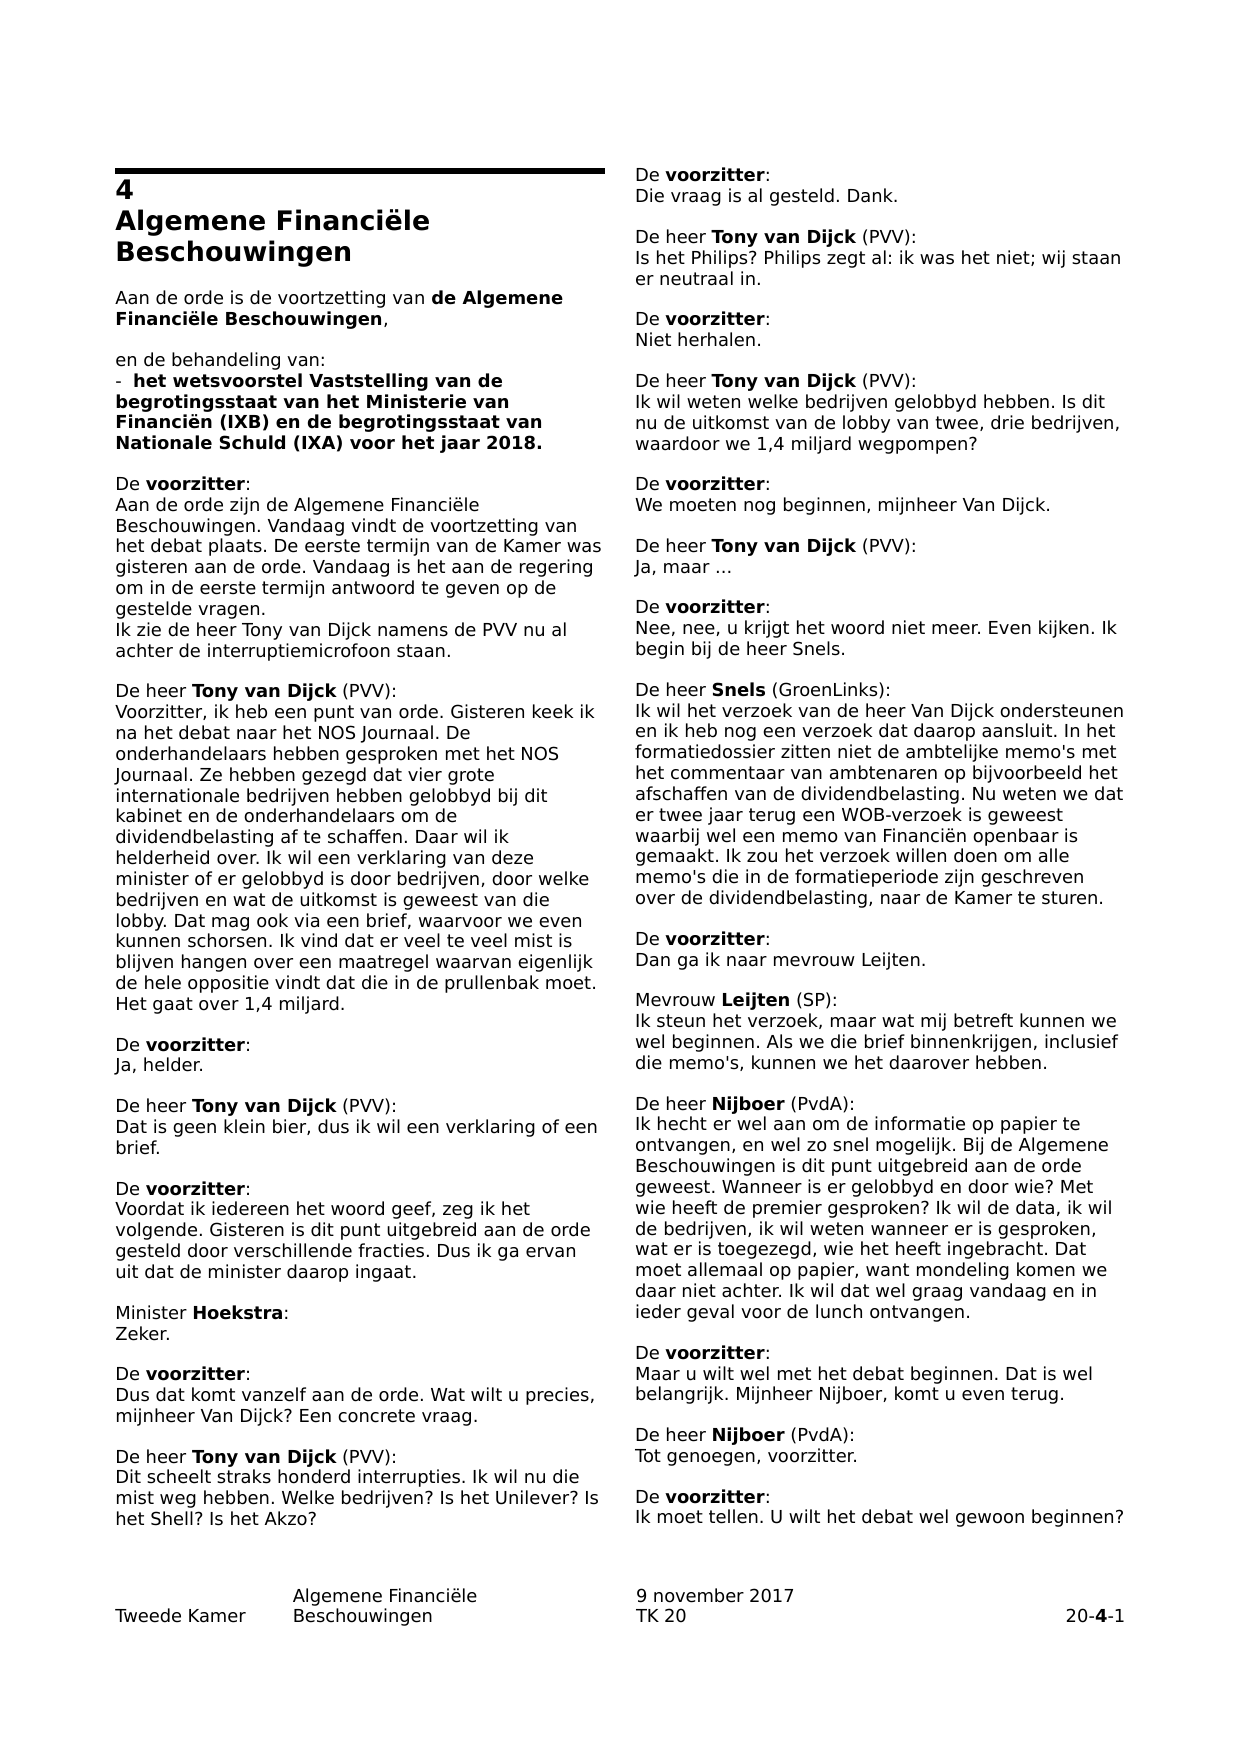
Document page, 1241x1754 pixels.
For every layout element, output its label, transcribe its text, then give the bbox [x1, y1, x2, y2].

text De voorzitter: [635, 1486, 1125, 1507]
text Ik zie de heer Tony van Dijck namens de PVV nu al achter de interruptiemicrofoon staan. [115, 619, 605, 661]
text Ja, helder. [115, 1055, 605, 1076]
text De voorzitter: [115, 1178, 605, 1199]
text Ja, maar ... [635, 556, 1125, 577]
text Ik hecht er wel aan om de informatie op papier te ontvangen, en wel zo snel mogelijk. Bij de Algemene Beschouwingen is dit punt uitgebreid aan de orde geweest. Wanneer is er gelobbyd en door wie? Met wie heeft de premier gesproken? Ik wil de data, ik wil de bedrijven, ik wil weten wanneer er is gesproken, wat er is toegezegd, wie het heeft ingebracht. Dat moet allemaal op papier, want mondeling komen we daar niet achter. Ik wil dat wel graag vandaag en in ieder geval voor de lunch ontvangen. [635, 1114, 1125, 1322]
text We moeten nog beginnen, mijnheer Van Dijck. [635, 495, 1125, 516]
text Minister Hoekstra: [115, 1302, 605, 1323]
text De heer Tony van Dijck (PVV): [115, 681, 605, 702]
text De voorzitter: [115, 1364, 605, 1385]
text Ik wil weten welke bedrijven gelobbyd hebben. Is dit nu de uitkomst van de lobby van twee, drie bedrijven, waardoor we 1,4 miljard wegpompen? [635, 392, 1125, 454]
text De heer Nijboer (PvdA): [635, 1093, 1125, 1114]
text en de behandeling van: [115, 350, 605, 371]
text Dit scheelt straks honderd interrupties. Ik wil nu die mist weg hebben. Welke bedrijven? Is het Unilever? Is het Shell? Is het Akzo? [115, 1467, 605, 1530]
text Ik moet tellen. U wilt het debat wel gewoon beginnen? [635, 1507, 1125, 1528]
text De heer Tony van Dijck (PVV): [635, 227, 1125, 248]
text Dan ga ik naar mevrouw Leijten. [635, 949, 1125, 970]
text De voorzitter: [115, 474, 605, 494]
text De heer Snels (GroenLinks): [635, 679, 1125, 700]
text De heer Tony van Dijck (PVV): [115, 1096, 605, 1117]
text Mevrouw Leijten (SP): [635, 990, 1125, 1011]
text De voorzitter: [635, 929, 1125, 949]
text Ik wil het verzoek van de heer Van Dijck ondersteunen en ik heb nog een verzoek dat daarop aansluit. In het formatiedossier zitten niet de ambtelijke memo's met het commentaar van ambtenaren op bijvoorbeeld het afschaffen van de dividendbelasting. Nu weten we dat er twee jaar terug een WOB-verzoek is geweest waarbij wel een memo van Financiën openbaar is gemaakt. Ik zou het verzoek willen doen om alle memo's die in de formatieperiode zijn geschreven over de dividendbelasting, naar de Kamer te sturen. [635, 700, 1125, 909]
text Tot genoegen, voorzitter. [635, 1446, 1125, 1466]
list het wetsvoorstel Vaststelling van de begrotingsstaat van het Ministerie van Financiën (IXB) en de begrotingsstaat van Nationale Schuld (IXA) voor het jaar 2018. [115, 371, 605, 454]
text De voorzitter: [635, 597, 1125, 618]
text De heer Tony van Dijck (PVV): [115, 1446, 605, 1467]
text De heer Tony van Dijck (PVV): [635, 536, 1125, 556]
text Zeker. [115, 1323, 605, 1344]
text Dat is geen klein bier, dus ik wil een verklaring of een brief. [115, 1117, 605, 1158]
text Is het Philips? Philips zegt al: ik was het niet; wij staan er neutraal in. [635, 248, 1125, 289]
text De voorzitter: [115, 1034, 605, 1055]
text Dus dat komt vanzelf aan de orde. Wat wilt u precies, mijnheer Van Dijck? Een concrete vraag. [115, 1385, 605, 1426]
text Maar u wilt wel met het debat beginnen. Dat is wel belangrijk. Mijnheer Nijboer, komt u even terug. [635, 1363, 1125, 1405]
text Aan de orde zijn de Algemene Financiële Beschouwingen. Vandaag vindt de voortzetting van het debat plaats. De eerste termijn van de Kamer was gisteren aan de orde. Vandaag is het aan de regering om in de eerste termijn antwoord te geven op de gestelde vragen. [115, 494, 605, 619]
text De voorzitter: [635, 165, 1125, 186]
text Ik steun het verzoek, maar wat mij betreft kunnen we wel beginnen. Als we die brief binnenkrijgen, inclusief die memo's, kunnen we het daarover hebben. [635, 1011, 1125, 1073]
text De voorzitter: [635, 309, 1125, 330]
text Voorzitter, ik heb een punt van orde. Gisteren keek ik na het debat naar het NOS Journaal. De onderhandelaars hebben gesproken met het NOS Journaal. Ze hebben gezegd dat vier grote internationale bedrijven hebben gelobbyd bij dit kabinet en de onderhandelaars om de dividendbelasting af te schaffen. Daar wil ik helderheid over. Ik wil een verklaring van deze minister of er gelobbyd is door bedrijven, door welke bedrijven en wat de uitkomst is geweest van die lobby. Dat mag ook via een brief, waarvoor we even kunnen schorsen. Ik vind dat er veel te veel mist is blijven hangen over een maatregel waarvan eigenlijk de hele oppositie vindt dat die in de prullenbak moet. Het gaat over 1,4 miljard. [115, 702, 605, 1014]
text De voorzitter: [635, 1342, 1125, 1363]
text Die vraag is al gesteld. Dank. [635, 186, 1125, 207]
title 4 Algemene Financiële Beschouwingen [115, 174, 605, 268]
text De heer Tony van Dijck (PVV): [635, 371, 1125, 392]
text Niet herhalen. [635, 330, 1125, 351]
text De voorzitter: [635, 474, 1125, 495]
text Aan de orde is de voortzetting van de Algemene Financiële Beschouwingen, [115, 288, 605, 330]
text Nee, nee, u krijgt het woord niet meer. Even kijken. Ik begin bij de heer Snels. [635, 618, 1125, 659]
text De heer Nijboer (PvdA): [635, 1425, 1125, 1446]
text Voordat ik iedereen het woord geef, zeg ik het volgende. Gisteren is dit punt uitgebreid aan de orde gesteld door verschillende fracties. Dus ik ga ervan uit dat de minister daarop ingaat. [115, 1199, 605, 1282]
